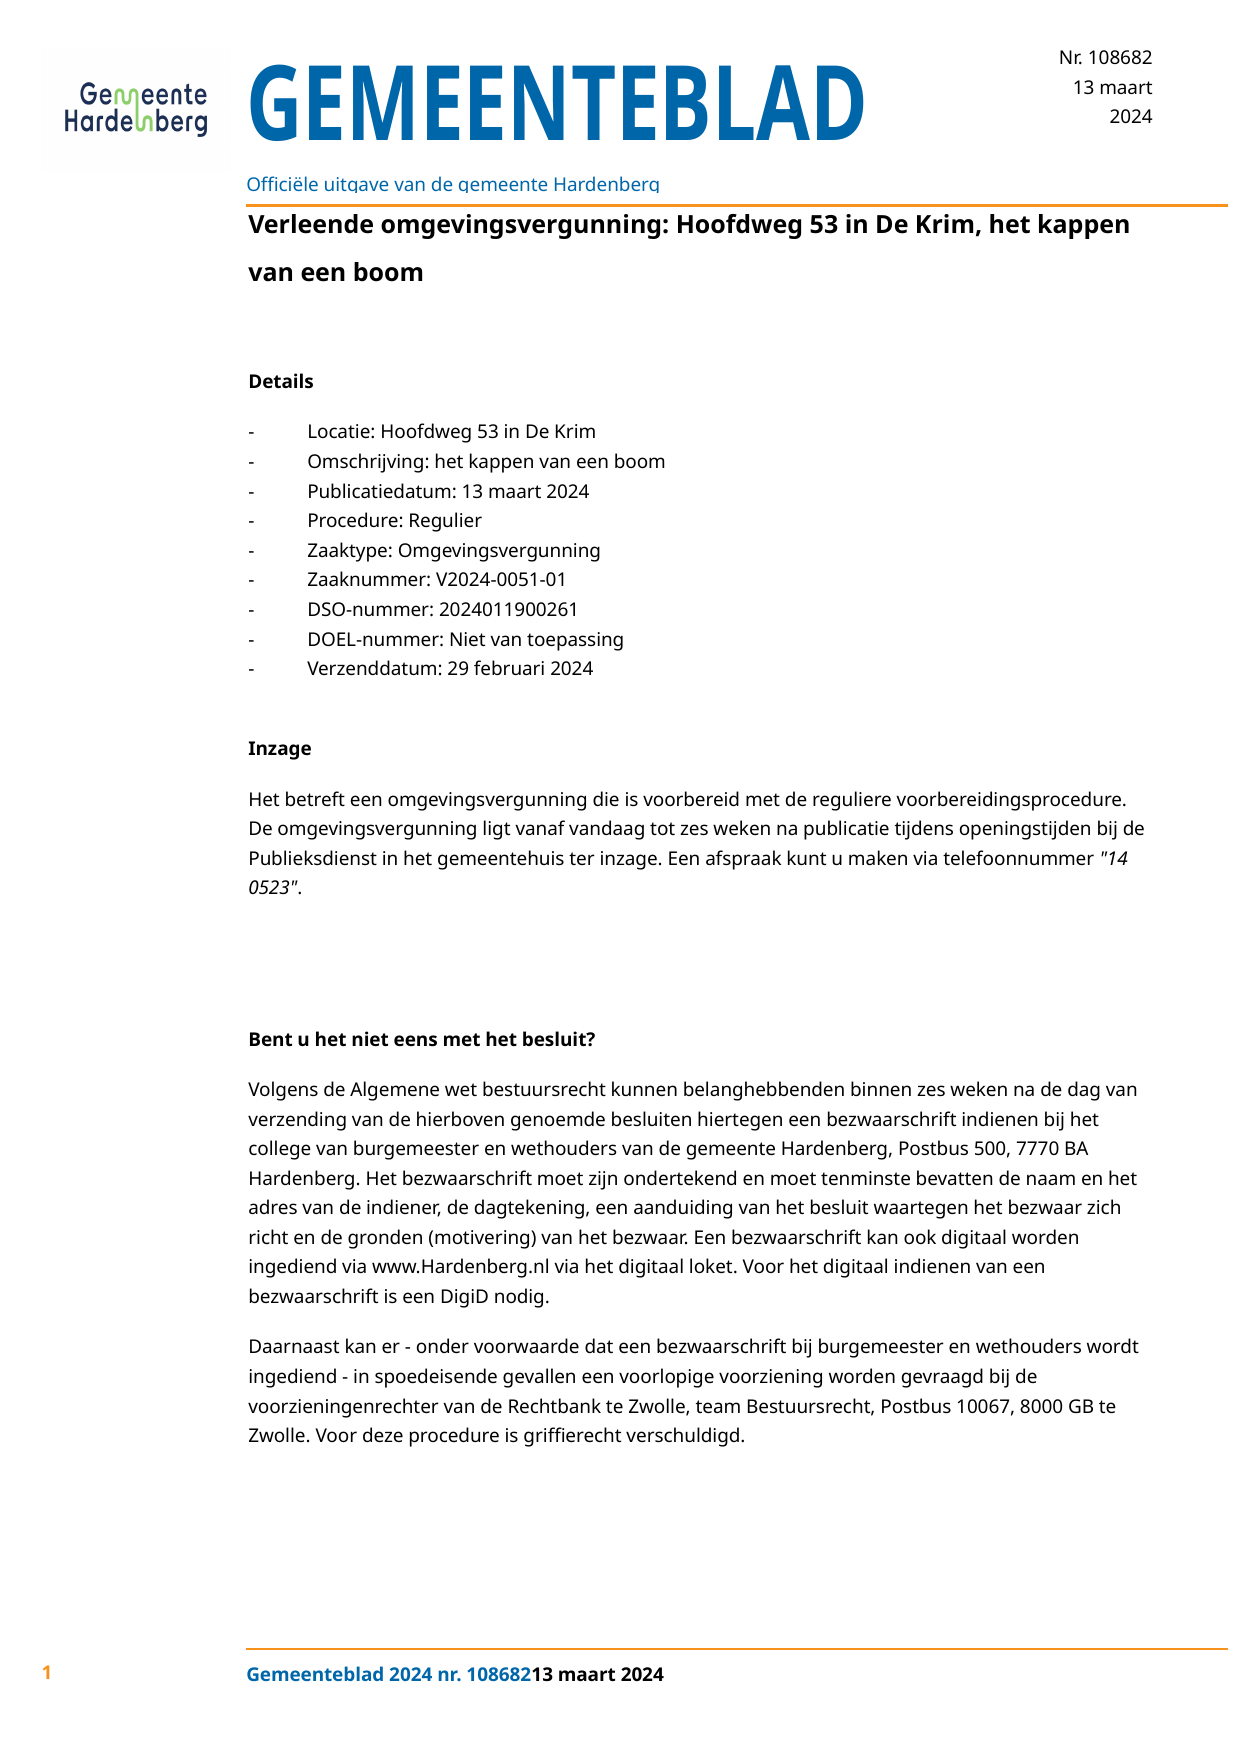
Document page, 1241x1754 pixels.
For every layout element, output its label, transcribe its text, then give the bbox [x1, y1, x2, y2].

text Daarnaast kan er - onder voorwaarde dat een bezwaarschrift bij burgemeester en wethouders wordt ingediend - in spoedeisende gevallen een voorlopige voorziening worden gevraagd bij de voorzieningenrechter van de Rechtbank te Zwolle, team Bestuursrecht, Postbus 10067, 8000 GB te Zwolle. Voor deze procedure is griffierecht verschuldigd. [248, 1334, 1152, 1448]
list Verzenddatum: 29 februari 2024 [248, 655, 1152, 681]
text Bent u het niet eens met het besluit? [248, 1026, 1152, 1052]
text Details [248, 368, 1152, 394]
text Volgens de Algemene wet bestuursrecht kunnen belanghebbenden binnen zes weken na de dag van verzending van de hierboven genoemde besluiten hiertegen een bezwaarschrift indienen bij het college van burgemeester en wethouders van de gemeente Hardenberg, Postbus 500, 7770 BA Hardenberg. Het bezwaarschrift moet zijn ondertekend en moet tenminste bevatten de naam en het adres van de indiener, de dagtekening, een aanduiding van het besluit waartegen het bezwaar zich richt en de gronden (motivering) van het bezwaar. Een bezwaarschrift kan ook digitaal worden ingediend via www.Hardenberg.nl via het digitaal loket. Voor het digitaal indienen van een bezwaarschrift is een DigiD nodig. [248, 1076, 1152, 1309]
list DOEL-nummer: Niet van toepassing [248, 626, 1152, 652]
list Procedure: Regulier [248, 507, 1152, 533]
list Locatie: Hoofdweg 53 in De Krim [248, 419, 1152, 444]
text Het betreft een omgevingsvergunning die is voorbereid met de reguliere voorbereidingsprocedure. De omgevingsvergunning ligt vanaf vandaag tot zes weken na publicatie tijdens openingstijden bij de Publieksdienst in het gemeentehuis ter inzage. Een afspraak kunt u maken via telefoonnummer "14 0523". [248, 786, 1152, 900]
picture [41, 47, 231, 172]
list Publicatiedatum: 13 maart 2024 [248, 478, 1152, 504]
list Zaaknummer: V2024-0051-01 [248, 567, 1152, 592]
list Zaaktype: Omgevingsvergunning [248, 537, 1152, 563]
text Verleende omgevingsvergunning: Hoofdweg 53 in De Krim, het kappen van een boom [248, 207, 1152, 288]
list DSO-nummer: 2024011900261 [248, 596, 1152, 622]
list Omschrijving: het kappen van een boom [248, 448, 1152, 474]
text Inzage [248, 735, 1152, 761]
